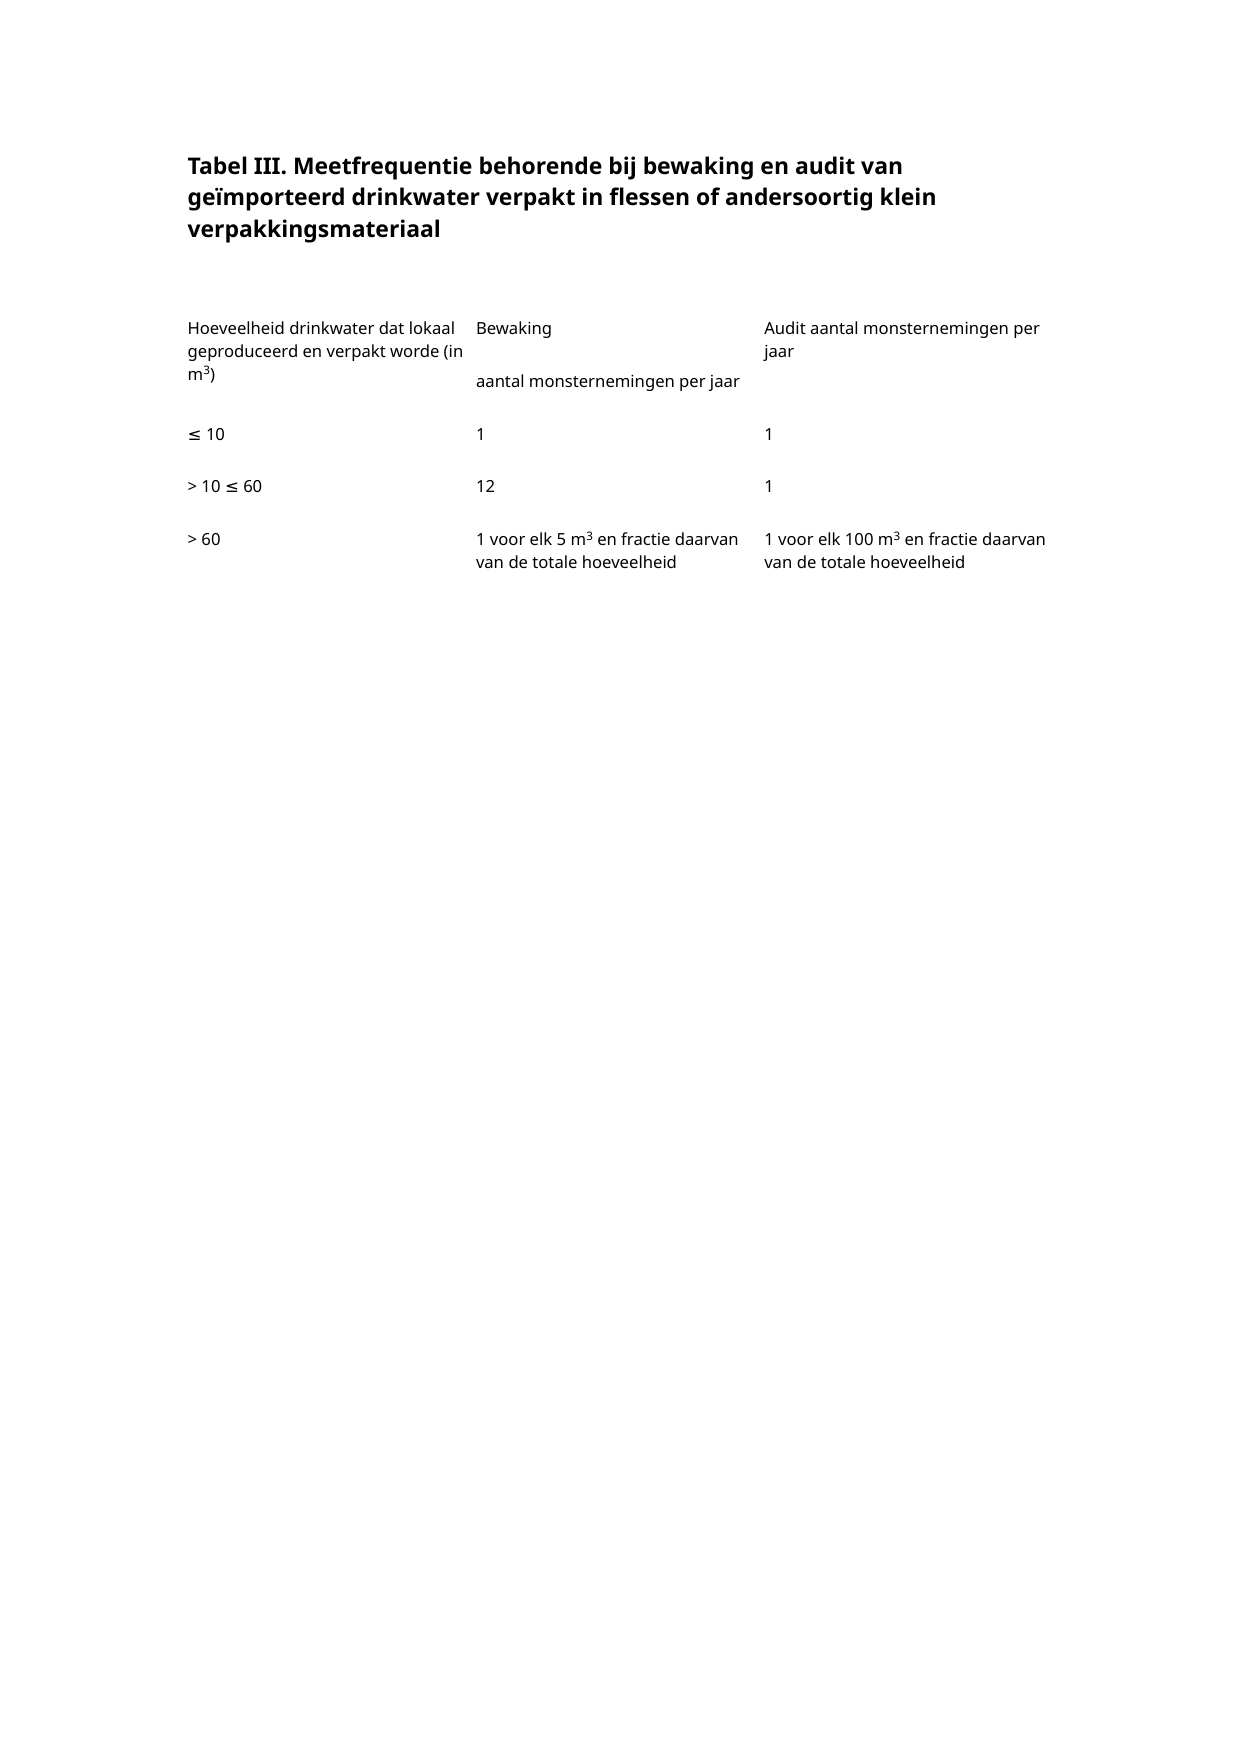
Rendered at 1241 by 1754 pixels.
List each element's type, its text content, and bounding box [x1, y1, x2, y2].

table_cell > 10 ≤ 60 [188, 475, 476, 527]
table_cell 1 [764, 475, 1053, 527]
table_cell 1 [764, 422, 1053, 475]
table_cell 1 voor elk 100 m3 en fractie daarvan van de totale hoeveelheid [764, 528, 1053, 603]
table_cell > 60 [188, 528, 476, 603]
table_header Hoeveelheid drinkwater dat lokaal geproduceerd en verpakt worde (in m3) [188, 317, 476, 422]
table_header Audit aantal monsternemingen per jaar [764, 317, 1053, 422]
table_cell ≤ 10 [188, 422, 476, 475]
table_cell 1 voor elk 5 m3 en fractie daarvan van de totale hoeveelheid [476, 528, 764, 603]
table_cell 12 [476, 475, 764, 527]
subtitle Tabel III. Meetfrequentie behorende bij bewaking en audit van geïmporteerd drinkwater verpakt in flessen of andersoortig klein verpakkingsmateriaal [187, 150, 1053, 244]
table_cell 1 [476, 422, 764, 475]
table_header Bewaking aantal monsternemingen per jaar [476, 317, 764, 422]
